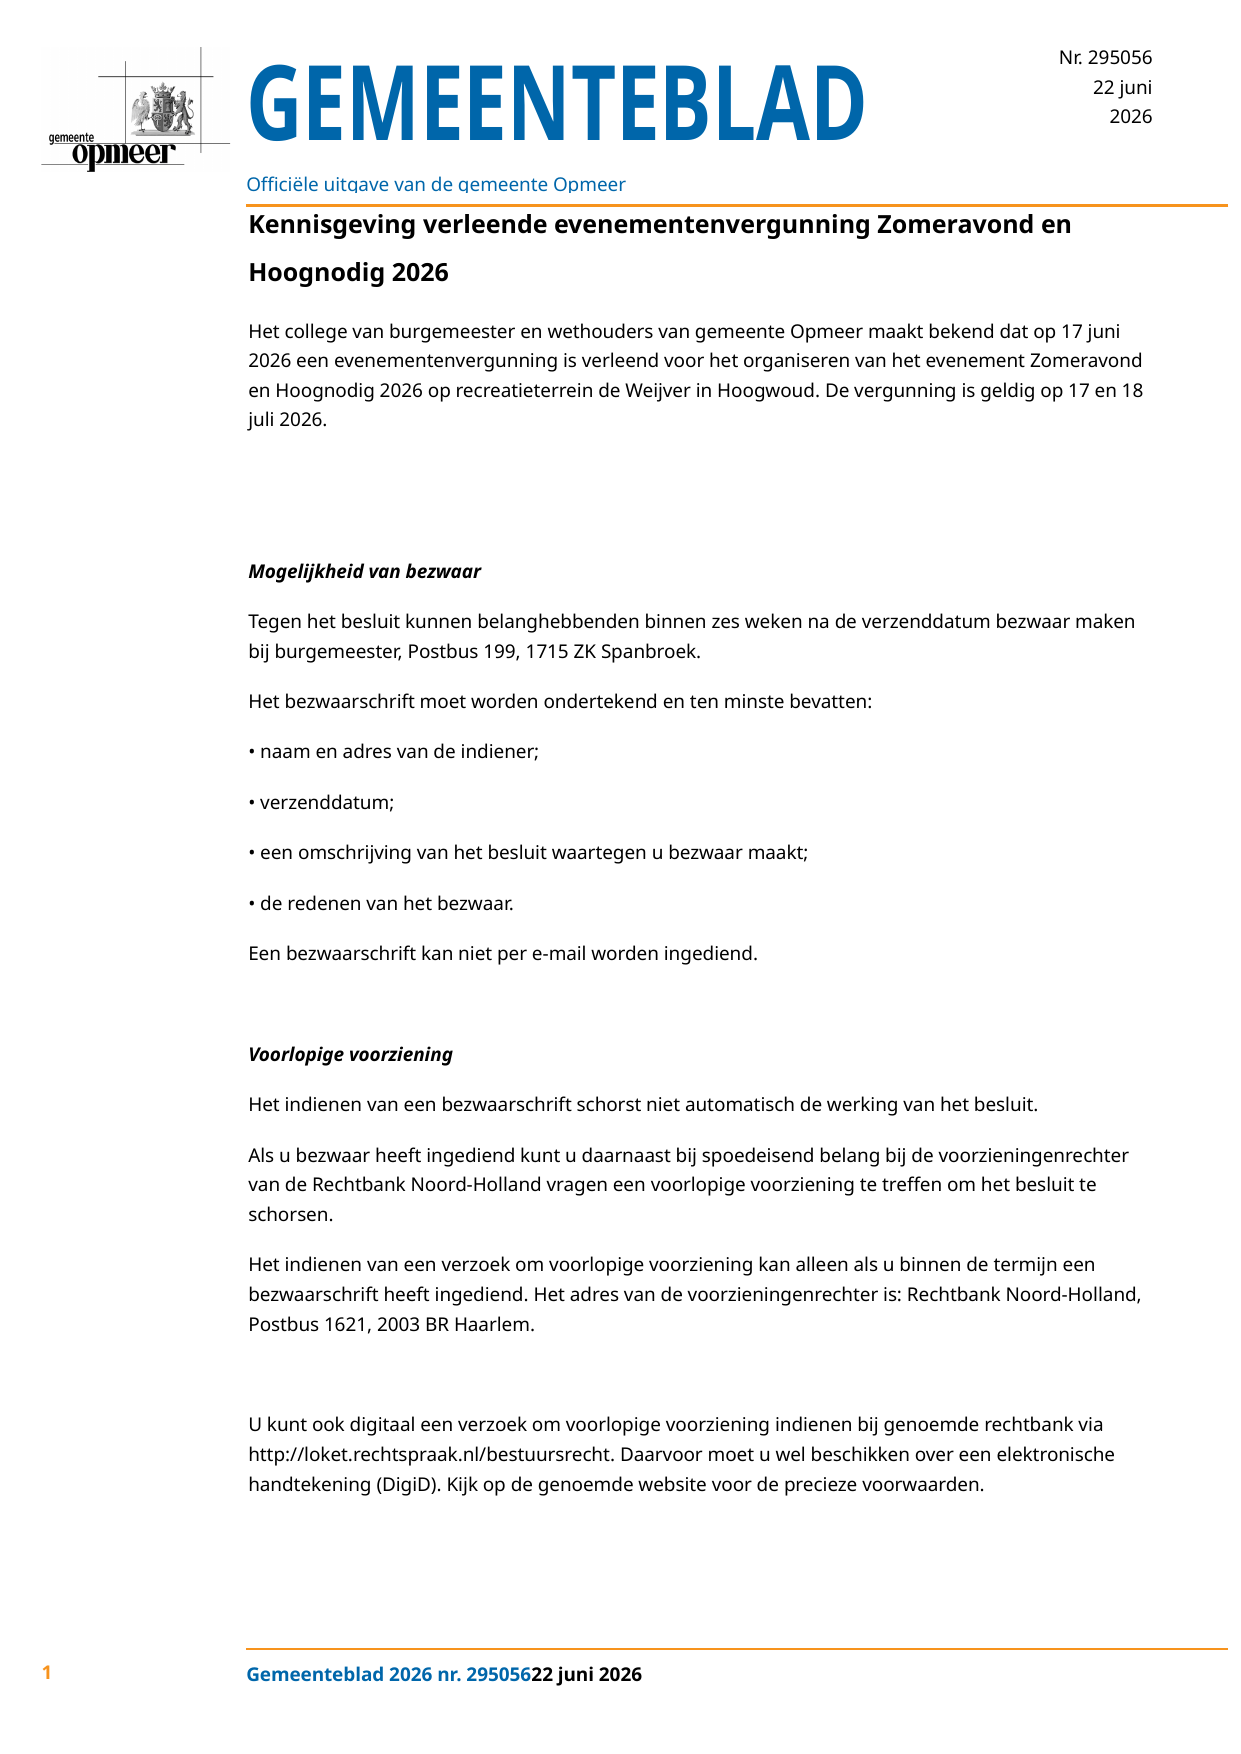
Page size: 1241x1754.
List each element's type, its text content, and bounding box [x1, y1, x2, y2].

text Een bezwaarschrift kan niet per e-mail worden ingediend. [248, 940, 1152, 966]
text Het college van burgemeester en wethouders van gemeente Opmeer maakt bekend dat op 17 juni 2026 een evenementenvergunning is verleend voor het organiseren van het evenement Zomeravond en Hoognodig 2026 op recreatieterrein de Weijver in Hoogwoud. De vergunning is geldig op 17 en 18 juli 2026. [248, 318, 1152, 432]
text Het indienen van een verzoek om voorlopige voorziening kan alleen als u binnen de termijn een bezwaarschrift heeft ingediend. Het adres van de voorzieningenrechter is: Rechtbank Noord-Holland, Postbus 1621, 2003 BR Haarlem. [248, 1252, 1152, 1337]
text Het indienen van een bezwaarschrift schorst niet automatisch de werking van het besluit. [248, 1092, 1152, 1117]
picture [41, 47, 231, 172]
text Het bezwaarschrift moet worden ondertekend en ten minste bevatten: [248, 688, 1152, 714]
text Als u bezwaar heeft ingediend kunt u daarnaast bij spoedeisend belang bij de voorzieningenrechter van de Rechtbank Noord-Holland vragen een voorlopige voorziening te treffen om het besluit te schorsen. [248, 1142, 1152, 1227]
text Mogelijkheid van bezwaar [248, 558, 1152, 584]
text Voorlopige voorziening [248, 1041, 1152, 1067]
text • de redenen van het bezwaar. [248, 890, 1152, 916]
text • naam en adres van de indiener; [248, 739, 1152, 764]
text Kennisgeving verleende evenementenvergunning Zomeravond en Hoognodig 2026 [248, 207, 1152, 288]
text U kunt ook digitaal een verzoek om voorlopige voorziening indienen bij genoemde rechtbank via http://loket.rechtspraak.nl/bestuursrecht. Daarvoor moet u wel beschikken over een elektronische handtekening (DigiD). Kijk op de genoemde website voor de precieze voorwaarden. [248, 1412, 1152, 1497]
text Tegen het besluit kunnen belanghebbenden binnen zes weken na de verzenddatum bezwaar maken bij burgemeester, Postbus 199, 1715 ZK Spanbroek. [248, 608, 1152, 664]
text • een omschrijving van het besluit waartegen u bezwaar maakt; [248, 839, 1152, 865]
text • verzenddatum; [248, 789, 1152, 815]
